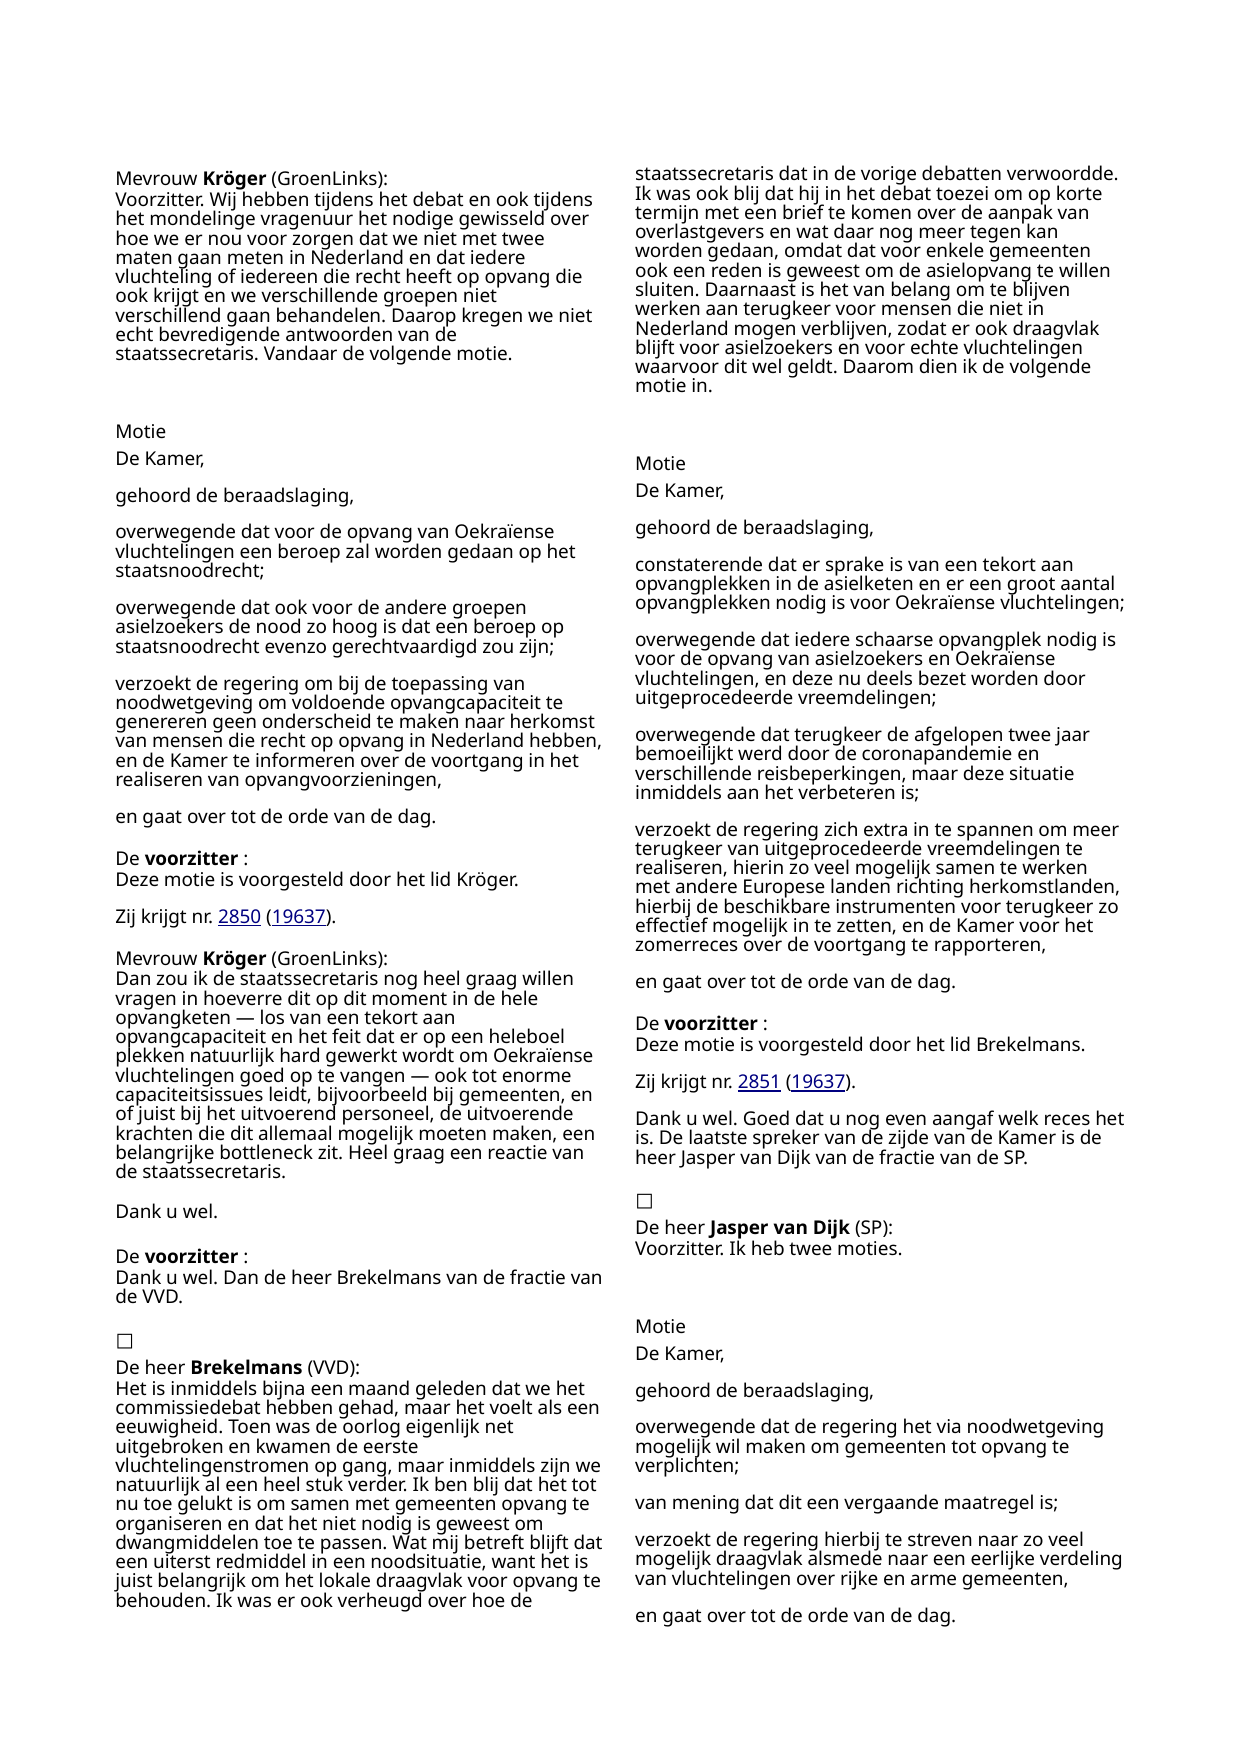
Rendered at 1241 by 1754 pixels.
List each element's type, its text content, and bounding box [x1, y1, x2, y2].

text en gaat over tot de orde van de dag. [115, 808, 605, 827]
text gehoord de beraadslaging, [635, 1382, 1125, 1401]
text ⬜ [115, 1328, 605, 1354]
text Het is inmiddels bijna een maand geleden dat we het commissiedebat hebben gehad, maar het voelt als een eeuwigheid. Toen was de oorlog eigenlijk net uitgebroken en kwamen de eerste vluchtelingenstromen op gang, maar inmiddels zijn we natuurlijk al een heel stuk verder. Ik ben blij dat het tot nu toe gelukt is om samen met gemeenten opvang te organiseren en dat het niet nodig is geweest om dwangmiddelen toe te passen. Wat mij betreft blijft dat een uiterst redmiddel in een noodsituatie, want het is juist belangrijk om het lokale draagvlak voor opvang te behouden. Ik was er ook verheugd over hoe de [115, 1380, 605, 1611]
text De heer Brekelmans (VVD): [115, 1354, 605, 1380]
text Zij krijgt nr. 2851 (19637). [635, 1073, 1125, 1092]
text overwegende dat terugkeer de afgelopen twee jaar bemoeilijkt werd door de coronapandemie en verschillende reisbeperkingen, maar deze situatie inmiddels aan het verbeteren is; [635, 726, 1125, 803]
text Motie [635, 450, 1125, 476]
text Dan zou ik de staatssecretaris nog heel graag willen vragen in hoeverre dit op dit moment in de hele opvangketen — los van een tekort aan opvangcapaciteit en het feit dat er op een heleboel plekken natuurlijk hard gewerkt wordt om Oekraïense vluchtelingen goed op te vangen — ook tot enorme capaciteitsissues leidt, bijvoorbeeld bij gemeenten, en of juist bij het uitvoerend personeel, de uitvoerende krachten die dit allemaal mogelijk moeten maken, een belangrijke bottleneck zit. Heel graag een reactie van de staatssecretaris. [115, 970, 605, 1182]
text overwegende dat ook voor de andere groepen asielzoekers de nood zo hoog is dat een beroep op staatsnoodrecht evenzo gerechtvaardigd zou zijn; [115, 599, 605, 657]
text Voorzitter. Wij hebben tijdens het debat en ook tijdens het mondelinge vragenuur het nodige gewisseld over hoe we er nou voor zorgen dat we niet met twee maten gaan meten in Nederland en dat iedere vluchteling of iedereen die recht heeft op opvang die ook krijgt en we verschillende groepen niet verschillend gaan behandelen. Daarop kregen we niet echt bevredigende antwoorden van de staatssecretaris. Vandaar de volgende motie. [115, 191, 605, 364]
text overwegende dat voor de opvang van Oekraïense vluchtelingen een beroep zal worden gedaan op het staatsnoodrecht; [115, 523, 605, 581]
text Deze motie is voorgesteld door het lid Brekelmans. [635, 1036, 1125, 1055]
text De voorzitter : [635, 1010, 1125, 1036]
text staatssecretaris dat in de vorige debatten verwoordde. Ik was ook blij dat hij in het debat toezei om op korte termijn met een brief te komen over de aanpak van overlastgevers en wat daar nog meer tegen kan worden gedaan, omdat dat voor enkele gemeenten ook een reden is geweest om de asielopvang te willen sluiten. Daarnaast is het van belang om te blijven werken aan terugkeer voor mensen die niet in Nederland mogen verblijven, zodat er ook draagvlak blijft voor asielzoekers en voor echte vluchtelingen waarvoor dit wel geldt. Daarom dien ik de volgende motie in. [635, 165, 1125, 397]
text overwegende dat de regering het via noodwetgeving mogelijk wil maken om gemeenten tot opvang te verplichten; [635, 1418, 1125, 1476]
text De Kamer, [115, 449, 605, 469]
text De voorzitter : [115, 1243, 605, 1269]
text Zij krijgt nr. 2850 (19637). [115, 908, 605, 927]
text gehoord de beraadslaging, [115, 487, 605, 506]
text verzoekt de regering zich extra in te spannen om meer terugkeer van uitgeprocedeerde vreemdelingen te realiseren, hierin zo veel mogelijk samen te werken met andere Europese landen richting herkomstlanden, hierbij de beschikbare instrumenten voor terugkeer zo effectief mogelijk in te zetten, en de Kamer voor het zomerreces over de voortgang te rapporteren, [635, 821, 1125, 956]
text constaterende dat er sprake is van een tekort aan opvangplekken in de asielketen en er een groot aantal opvangplekken nodig is voor Oekraïense vluchtelingen; [635, 556, 1125, 613]
text gehoord de beraadslaging, [635, 519, 1125, 538]
text verzoekt de regering om bij de toepassing van noodwetgeving om voldoende opvangcapaciteit te genereren geen onderscheid te maken naar herkomst van mensen die recht op opvang in Nederland hebben, en de Kamer te informeren over de voortgang in het realiseren van opvangvoorzieningen, [115, 674, 605, 790]
text Motie [115, 418, 605, 444]
text Mevrouw Kröger (GroenLinks): [115, 945, 605, 970]
text Dank u wel. Goed dat u nog even aangaf welk reces het is. De laatste spreker van de zijde van de Kamer is de heer Jasper van Dijk van de fractie van de SP. [635, 1110, 1125, 1168]
text De heer Jasper van Dijk (SP): [635, 1214, 1125, 1240]
text De Kamer, [635, 1344, 1125, 1364]
text Deze motie is voorgesteld door het lid Kröger. [115, 871, 605, 890]
text van mening dat dit een vergaande maatregel is; [635, 1494, 1125, 1513]
text Dank u wel. [115, 1203, 605, 1222]
text Mevrouw Kröger (GroenLinks): [115, 165, 605, 191]
text en gaat over tot de orde van de dag. [635, 973, 1125, 993]
text De Kamer, [635, 482, 1125, 501]
text overwegende dat iedere schaarse opvangplek nodig is voor de opvang van asielzoekers en Oekraïense vluchtelingen, en deze nu deels bezet worden door uitgeprocedeerde vreemdelingen; [635, 631, 1125, 708]
text Dank u wel. Dan de heer Brekelmans van de fractie van de VVD. [115, 1269, 605, 1307]
text Voorzitter. Ik heb twee moties. [635, 1240, 1125, 1259]
text De voorzitter : [115, 845, 605, 871]
text Motie [635, 1313, 1125, 1339]
text en gaat over tot de orde van de dag. [635, 1607, 1125, 1626]
text verzoekt de regering hierbij te streven naar zo veel mogelijk draagvlak alsmede naar een eerlijke verdeling van vluchtelingen over rijke en arme gemeenten, [635, 1531, 1125, 1589]
text ⬜ [635, 1189, 1125, 1214]
